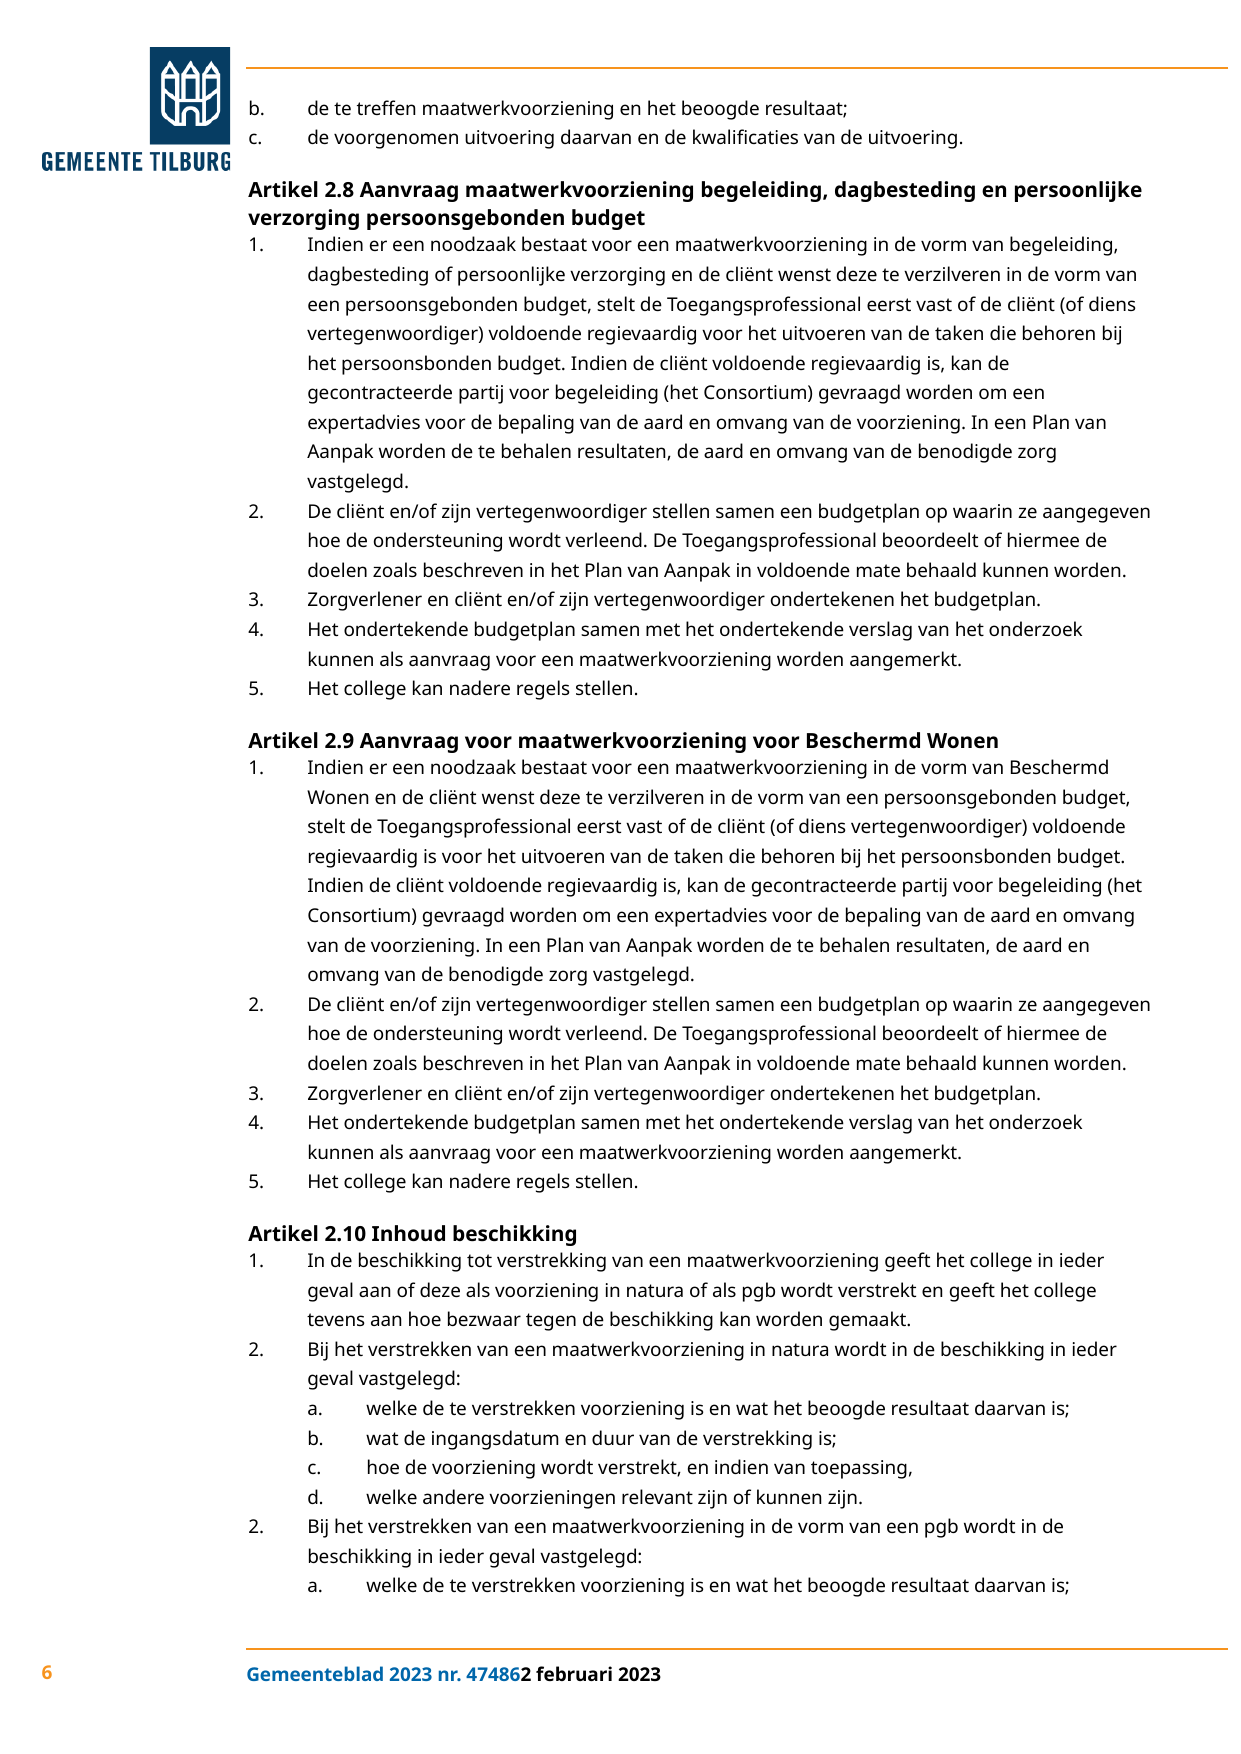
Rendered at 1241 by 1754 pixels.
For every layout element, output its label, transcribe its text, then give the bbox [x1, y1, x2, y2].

list Het ondertekende budgetplan samen met het ondertekende verslag van het onderzoek kunnen als aanvraag voor een maatwerkvoorziening worden aangemerkt. [248, 1109, 1152, 1164]
list De cliënt en/of zijn vertegenwoordiger stellen samen een budgetplan op waarin ze aangegeven hoe de ondersteuning wordt verleend. De Toegangsprofessional beoordeelt of hiermee de doelen zoals beschreven in het Plan van Aanpak in voldoende mate behaald kunnen worden. [248, 498, 1152, 583]
list Bij het verstrekken van een maatwerkvoorziening in natura wordt in de beschikking in ieder geval vastgelegd: [248, 1336, 1152, 1391]
text Artikel 2.10 Inhoud beschikking [248, 1219, 1152, 1247]
list hoe de voorziening wordt verstrekt, en indien van toepassing, [307, 1454, 1152, 1480]
list In de beschikking tot verstrekking van een maatwerkvoorziening geeft het college in ieder geval aan of deze als voorziening in natura of als pgb wordt verstrekt en geeft het college tevens aan hoe bezwaar tegen de beschikking kan worden gemaakt. [248, 1247, 1152, 1332]
list Zorgverlener en cliënt en/of zijn vertegenwoordiger ondertekenen het budgetplan. [248, 1080, 1152, 1105]
list Indien er een noodzaak bestaat voor een maatwerkvoorziening in de vorm van Beschermd Wonen en de cliënt wenst deze te verzilveren in de vorm van een persoonsgebonden budget, stelt de Toegangsprofessional eerst vast of de cliënt (of diens vertegenwoordiger) voldoende regievaardig is voor het uitvoeren van de taken die behoren bij het persoonsbonden budget. Indien de cliënt voldoende regievaardig is, kan de gecontracteerde partij voor begeleiding (het Consortium) gevraagd worden om een expertadvies voor de bepaling van de aard en omvang van de voorziening. In een Plan van Aanpak worden de te behalen resultaten, de aard en omvang van de benodigde zorg vastgelegd. [248, 754, 1152, 987]
text Artikel 2.9 Aanvraag voor maatwerkvoorziening voor Beschermd Wonen [248, 726, 1152, 754]
list welke de te verstrekken voorziening is en wat het beoogde resultaat daarvan is; [307, 1395, 1152, 1421]
list Het college kan nadere regels stellen. [248, 1168, 1152, 1194]
list Het ondertekende budgetplan samen met het ondertekende verslag van het onderzoek kunnen als aanvraag voor een maatwerkvoorziening worden aangemerkt. [248, 616, 1152, 672]
list Zorgverlener en cliënt en/of zijn vertegenwoordiger ondertekenen het budgetplan. [248, 587, 1152, 612]
list De cliënt en/of zijn vertegenwoordiger stellen samen een budgetplan op waarin ze aangegeven hoe de ondersteuning wordt verleend. De Toegangsprofessional beoordeelt of hiermee de doelen zoals beschreven in het Plan van Aanpak in voldoende mate behaald kunnen worden. [248, 991, 1152, 1076]
list Indien er een noodzaak bestaat voor een maatwerkvoorziening in de vorm van begeleiding, dagbesteding of persoonlijke verzorging en de cliënt wenst deze te verzilveren in de vorm van een persoonsgebonden budget, stelt de Toegangsprofessional eerst vast of de cliënt (of diens vertegenwoordiger) voldoende regievaardig voor het uitvoeren van de taken die behoren bij het persoonsbonden budget. Indien de cliënt voldoende regievaardig is, kan de gecontracteerde partij voor begeleiding (het Consortium) gevraagd worden om een expertadvies voor de bepaling van de aard en omvang van de voorziening. In een Plan van Aanpak worden de te behalen resultaten, de aard en omvang van de benodigde zorg vastgelegd. [248, 232, 1152, 494]
list Bij het verstrekken van een maatwerkvoorziening in de vorm van een pgb wordt in de beschikking in ieder geval vastgelegd: [248, 1513, 1152, 1569]
picture [41, 47, 231, 172]
list welke de te verstrekken voorziening is en wat het beoogde resultaat daarvan is; [307, 1573, 1152, 1598]
list welke andere voorzieningen relevant zijn of kunnen zijn. [307, 1484, 1152, 1510]
list wat de ingangsdatum en duur van de verstrekking is; [307, 1425, 1152, 1451]
list Het college kan nadere regels stellen. [248, 675, 1152, 701]
list de te treffen maatwerkvoorziening en het beoogde resultaat; [248, 95, 1152, 121]
list de voorgenomen uitvoering daarvan en de kwalificaties van de uitvoering. [248, 124, 1152, 150]
text Artikel 2.8 Aanvraag maatwerkvoorziening begeleiding, dagbesteding en persoonlijke verzorging persoonsgebonden budget [248, 175, 1152, 232]
